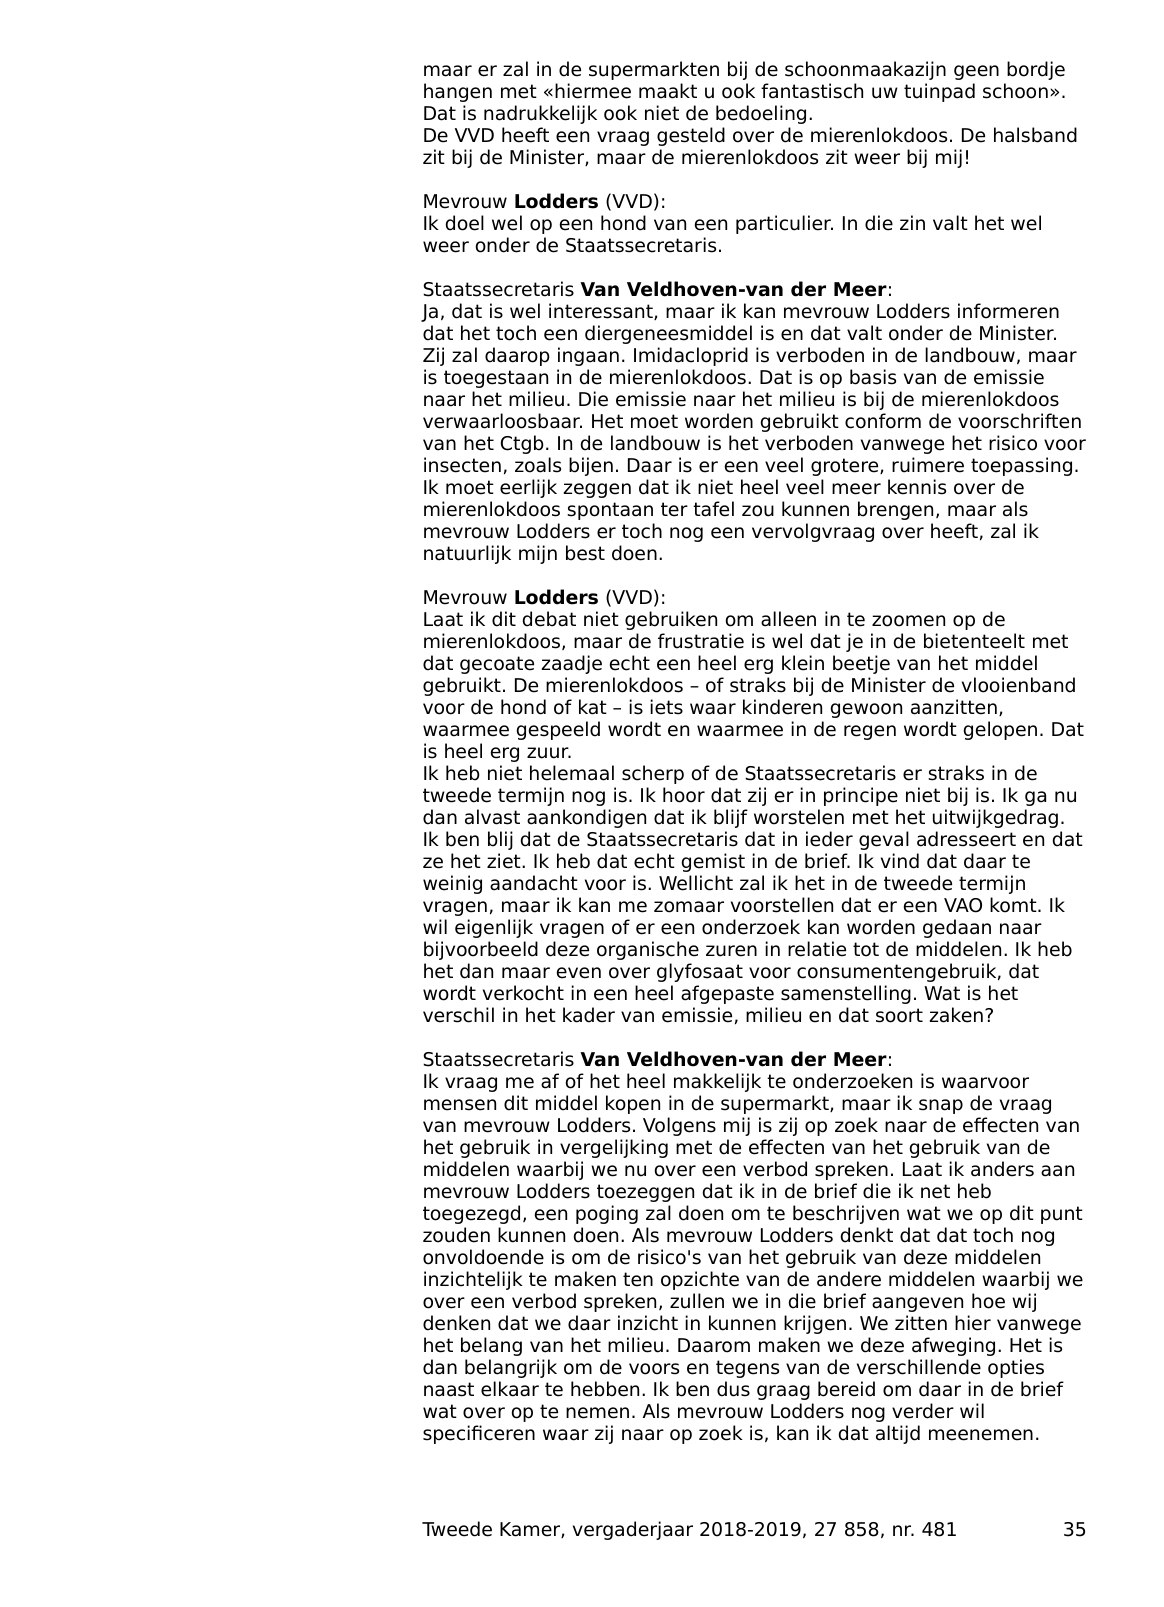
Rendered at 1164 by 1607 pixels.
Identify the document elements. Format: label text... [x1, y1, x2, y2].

text Mevrouw Lodders (VVD): [422, 587, 1087, 609]
text Ik doel wel op een hond van een particulier. In die zin valt het wel weer onder de Staatssecretaris. [422, 213, 1087, 257]
text Staatssecretaris Van Veldhoven-van der Meer: [422, 1049, 1087, 1071]
text Ik heb niet helemaal scherp of de Staatssecretaris er straks in de tweede termijn nog is. Ik hoor dat zij er in principe niet bij is. Ik ga nu dan alvast aankondigen dat ik blijf worstelen met het uitwijkgedrag. Ik ben blij dat de Staatssecretaris dat in ieder geval adresseert en dat ze het ziet. Ik heb dat echt gemist in de brief. Ik vind dat daar te weinig aandacht voor is. Wellicht zal ik het in de tweede termijn vragen, maar ik kan me zomaar voorstellen dat er een VAO komt. Ik wil eigenlijk vragen of er een onderzoek kan worden gedaan naar bijvoorbeeld deze organische zuren in relatie tot de middelen. Ik heb het dan maar even over glyfosaat voor consumentengebruik, dat wordt verkocht in een heel afgepaste samenstelling. Wat is het verschil in het kader van emissie, milieu en dat soort zaken? [422, 763, 1087, 1027]
text De VVD heeft een vraag gesteld over de mierenlokdoos. De halsband zit bij de Minister, maar de mierenlokdoos zit weer bij mij! [422, 125, 1087, 169]
text Laat ik dit debat niet gebruiken om alleen in te zoomen op de mierenlokdoos, maar de frustratie is wel dat je in de bietenteelt met dat gecoate zaadje echt een heel erg klein beetje van het middel gebruikt. De mierenlokdoos – of straks bij de Minister de vlooienband voor de hond of kat – is iets waar kinderen gewoon aanzitten, waarmee gespeeld wordt en waarmee in de regen wordt gelopen. Dat is heel erg zuur. [422, 609, 1087, 763]
text maar er zal in de supermarkten bij de schoonmaakazijn geen bordje hangen met «hiermee maakt u ook fantastisch uw tuinpad schoon». Dat is nadrukkelijk ook niet de bedoeling. [422, 59, 1087, 125]
text Ja, dat is wel interessant, maar ik kan mevrouw Lodders informeren dat het toch een diergeneesmiddel is en dat valt onder de Minister. Zij zal daarop ingaan. Imidacloprid is verboden in de landbouw, maar is toegestaan in de mierenlokdoos. Dat is op basis van de emissie naar het milieu. Die emissie naar het milieu is bij de mierenlokdoos verwaarloosbaar. Het moet worden gebruikt conform de voorschriften van het Ctgb. In de landbouw is het verboden vanwege het risico voor insecten, zoals bijen. Daar is er een veel grotere, ruimere toepassing. Ik moet eerlijk zeggen dat ik niet heel veel meer kennis over de mierenlokdoos spontaan ter tafel zou kunnen brengen, maar als mevrouw Lodders er toch nog een vervolgvraag over heeft, zal ik natuurlijk mijn best doen. [422, 301, 1087, 565]
text Mevrouw Lodders (VVD): [422, 191, 1087, 213]
text Ik vraag me af of het heel makkelijk te onderzoeken is waarvoor mensen dit middel kopen in de supermarkt, maar ik snap de vraag van mevrouw Lodders. Volgens mij is zij op zoek naar de effecten van het gebruik in vergelijking met de effecten van het gebruik van de middelen waarbij we nu over een verbod spreken. Laat ik anders aan mevrouw Lodders toezeggen dat ik in de brief die ik net heb toegezegd, een poging zal doen om te beschrijven wat we op dit punt zouden kunnen doen. Als mevrouw Lodders denkt dat dat toch nog onvoldoende is om de risico's van het gebruik van deze middelen inzichtelijk te maken ten opzichte van de andere middelen waarbij we over een verbod spreken, zullen we in die brief aangeven hoe wij denken dat we daar inzicht in kunnen krijgen. We zitten hier vanwege het belang van het milieu. Daarom maken we deze afweging. Het is dan belangrijk om de voors en tegens van de verschillende opties naast elkaar te hebben. Ik ben dus graag bereid om daar in de brief wat over op te nemen. Als mevrouw Lodders nog verder wil specificeren waar zij naar op zoek is, kan ik dat altijd meenemen. [422, 1071, 1087, 1444]
text Staatssecretaris Van Veldhoven-van der Meer: [422, 279, 1087, 301]
